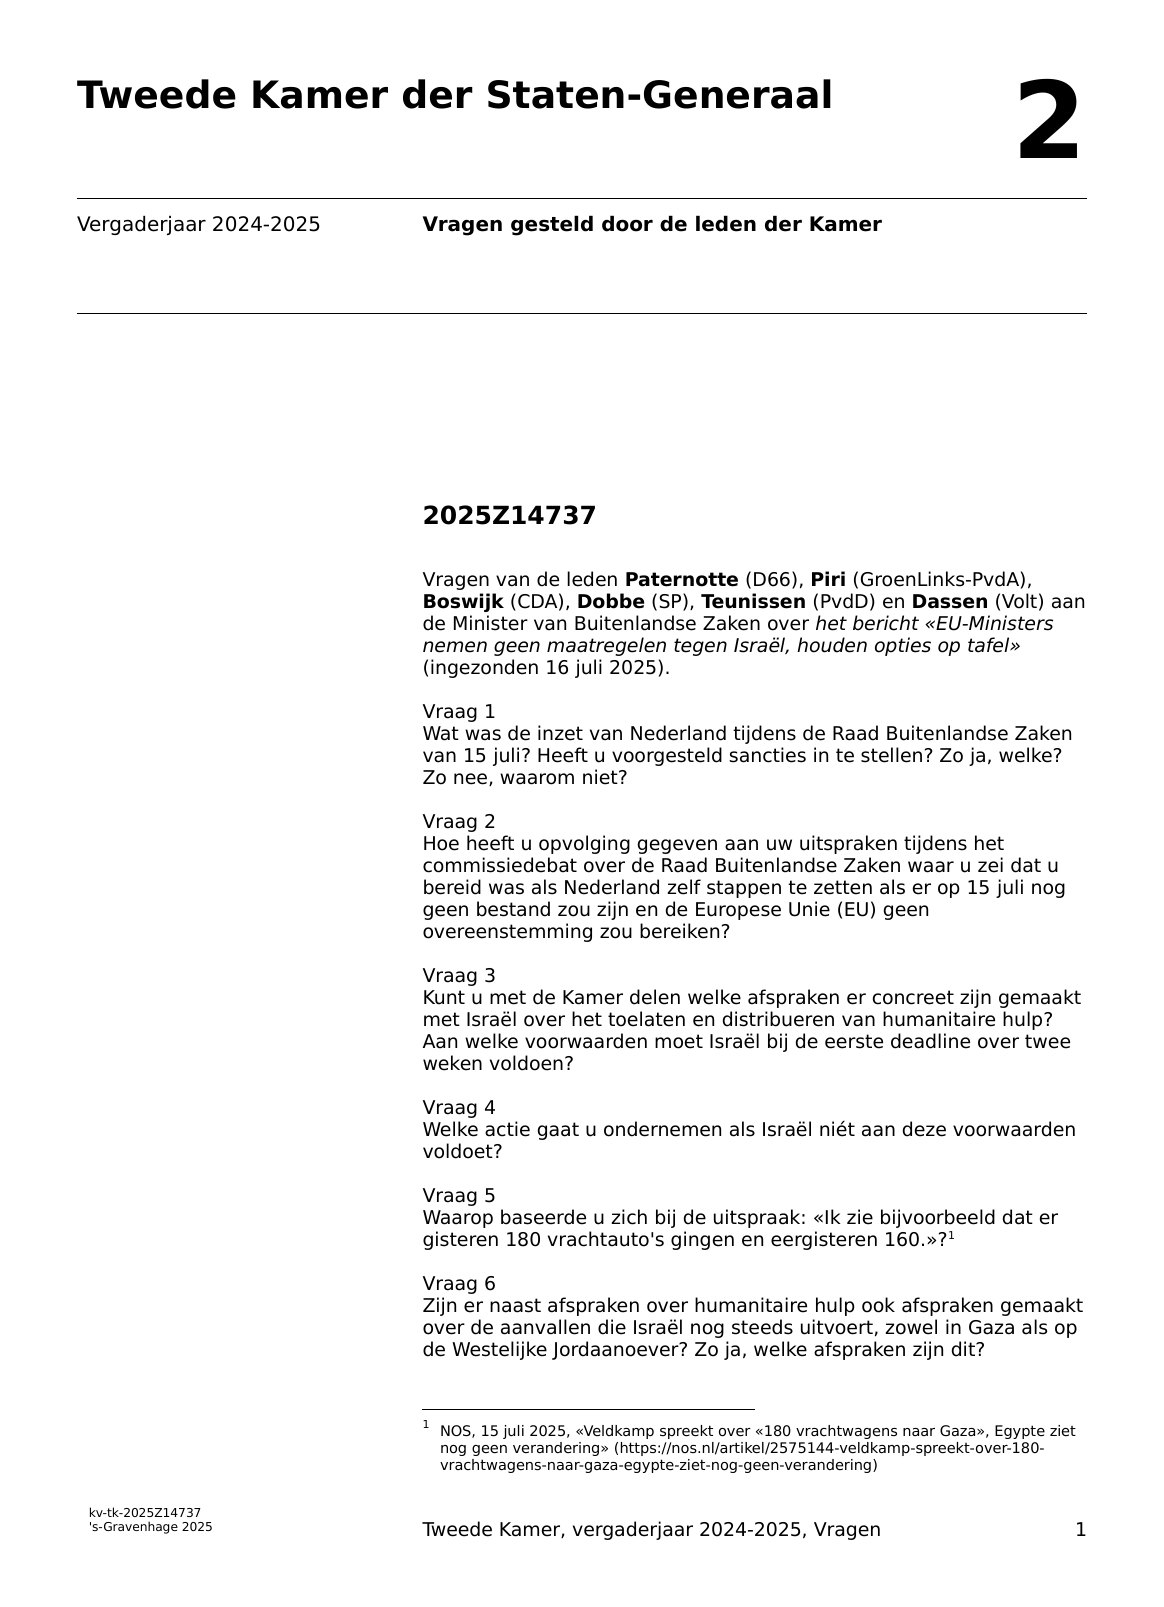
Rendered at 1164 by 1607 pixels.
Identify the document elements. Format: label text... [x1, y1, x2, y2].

table_header Tweede Kamer der Staten-Generaal [77, 59, 886, 198]
text NOS, 15 juli 2025, «Veldkamp spreekt over «180 vrachtwagens naar Gaza», Egypte ziet nog geen verandering» (https://nos.nl/artikel/2575144-veldkamp-spreekt-over-180-vrachtwagens-naar-gaza-egypte-ziet-nog-geen-verandering) [422, 1418, 1087, 1474]
text 2025Z14737 [422, 501, 1087, 531]
table_cell Vergaderjaar 2024-2025 [77, 199, 422, 313]
text 's-Gravenhage 2025 [88, 1520, 323, 1534]
text Vraag 3 [422, 965, 1087, 987]
text Kunt u met de Kamer delen welke afspraken er concreet zijn gemaakt met Israël over het toelaten en distribueren van humanitaire hulp? Aan welke voorwaarden moet Israël bij de eerste deadline over twee weken voldoen? [422, 987, 1087, 1075]
text Waarop baseerde u zich bij de uitspraak: «Ik zie bijvoorbeeld dat er gisteren 180 vrachtauto's gingen en eergisteren 160.»? [422, 1207, 1087, 1251]
text Zijn er naast afspraken over humanitaire hulp ook afspraken gemaakt over de aanvallen die Israël nog steeds uitvoert, zowel in Gaza als op de Westelijke Jordaanoever? Zo ja, welke afspraken zijn dit? [422, 1295, 1087, 1361]
text Welke actie gaat u ondernemen als Israël niét aan deze voorwaarden voldoet? [422, 1119, 1087, 1163]
table_cell Vragen gesteld door de leden der Kamer [422, 199, 1087, 313]
text Vraag 4 [422, 1097, 1087, 1119]
text Hoe heeft u opvolging gegeven aan uw uitspraken tijdens het commissiedebat over de Raad Buitenlandse Zaken waar u zei dat u bereid was als Nederland zelf stappen te zetten als er op 15 juli nog geen bestand zou zijn en de Europese Unie (EU) geen overeenstemming zou bereiken? [422, 833, 1087, 943]
text Vragen van de leden Paternotte (D66), Piri (GroenLinks-PvdA), Boswijk (CDA), Dobbe (SP), Teunissen (PvdD) en Dassen (Volt) aan de Minister van Buitenlandse Zaken over het bericht «EU-Ministers nemen geen maatregelen tegen Israël, houden opties op tafel» (ingezonden 16 juli 2025). [422, 569, 1087, 679]
text Vraag 2 [422, 811, 1087, 833]
text Vraag 1 [422, 701, 1087, 723]
text kv-tk-2025Z14737 [88, 1506, 323, 1520]
text Vraag 5 [422, 1185, 1087, 1207]
table_header 2 [886, 59, 1087, 198]
text Wat was de inzet van Nederland tijdens de Raad Buitenlandse Zaken van 15 juli? Heeft u voorgesteld sancties in te stellen? Zo ja, welke? Zo nee, waarom niet? [422, 723, 1087, 789]
text Vraag 6 [422, 1273, 1087, 1295]
